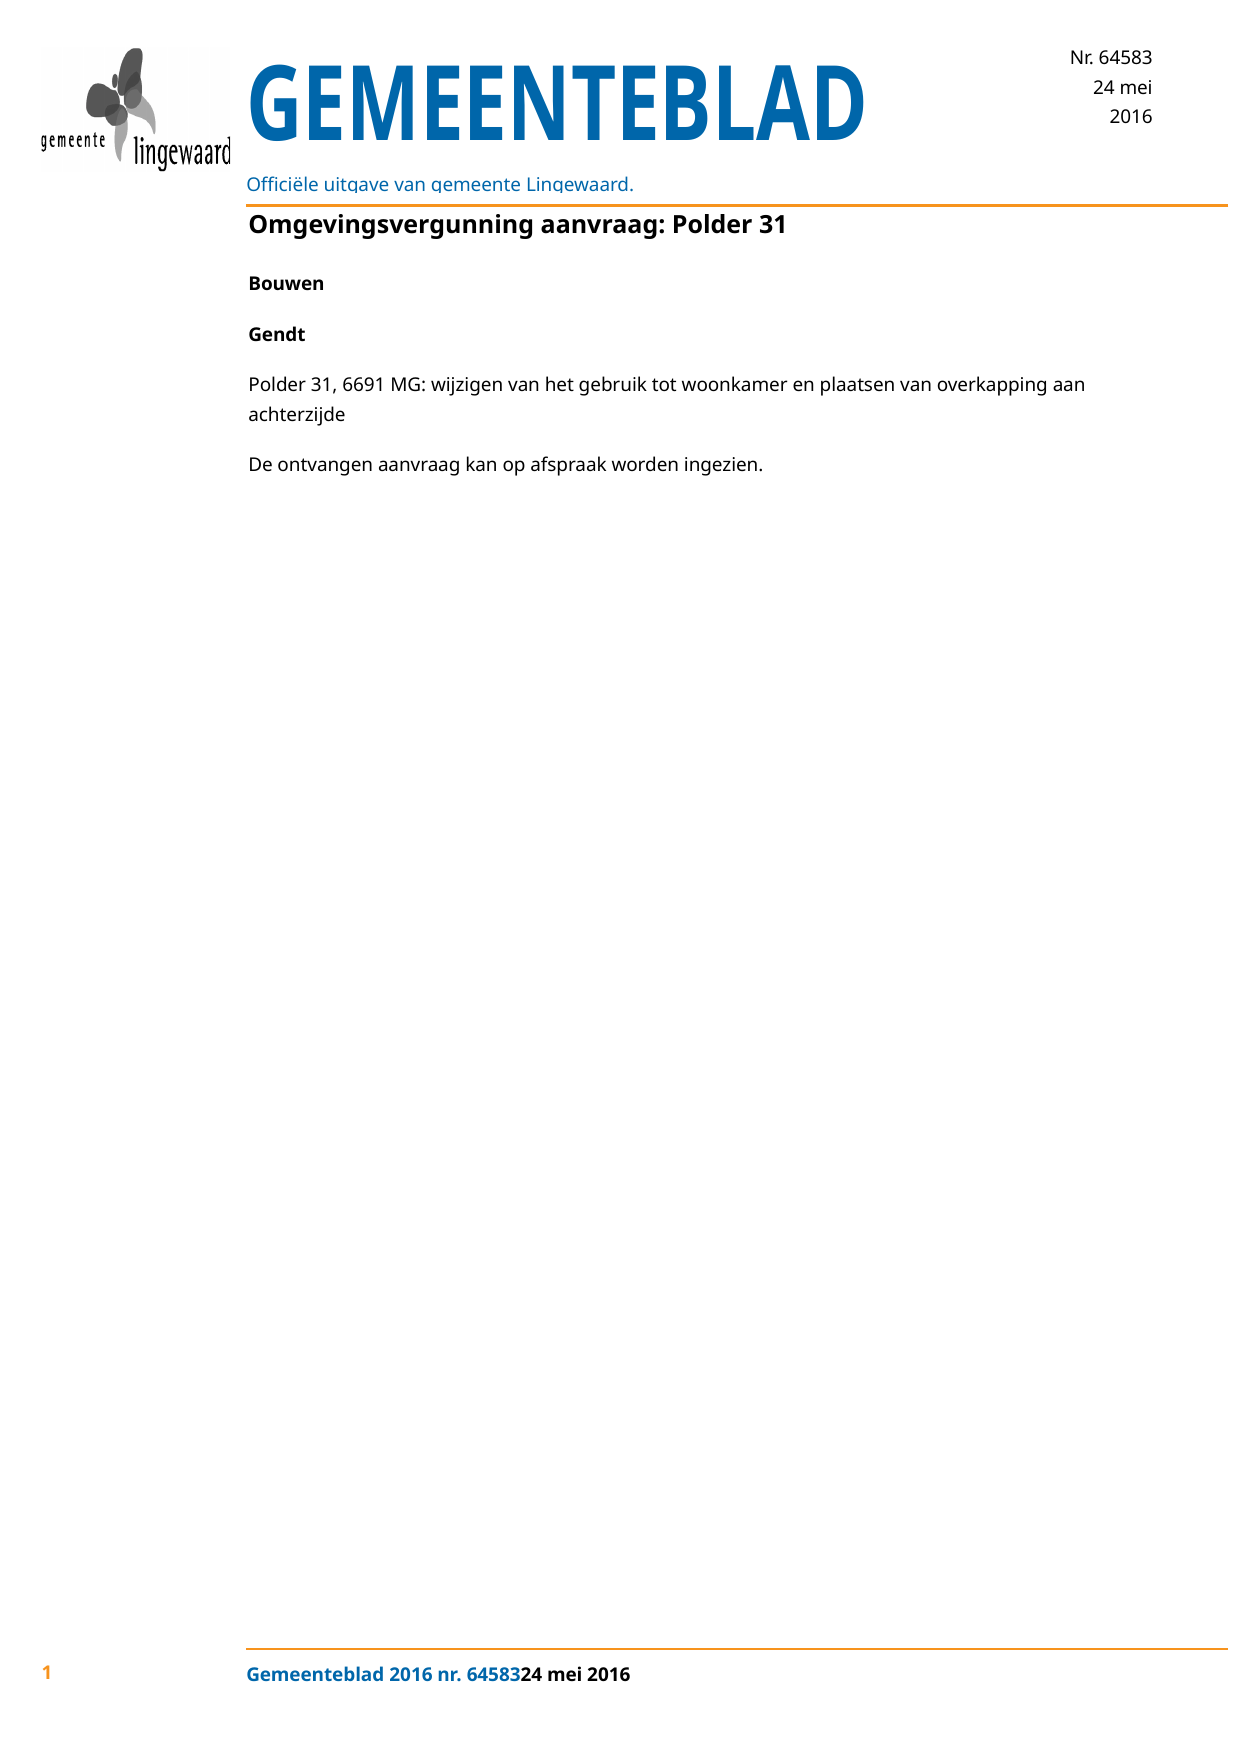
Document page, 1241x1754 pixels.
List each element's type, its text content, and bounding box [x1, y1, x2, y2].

text De ontvangen aanvraag kan op afspraak worden ingezien. [248, 451, 1152, 477]
text Polder 31, 6691 MG: wijzigen van het gebruik tot woonkamer en plaatsen van overkapping aan achterzijde [248, 371, 1152, 426]
text Bouwen [248, 270, 1152, 296]
text Gendt [248, 321, 1152, 346]
text Omgevingsvergunning aanvraag: Polder 31 [248, 207, 1152, 241]
picture [41, 47, 231, 172]
